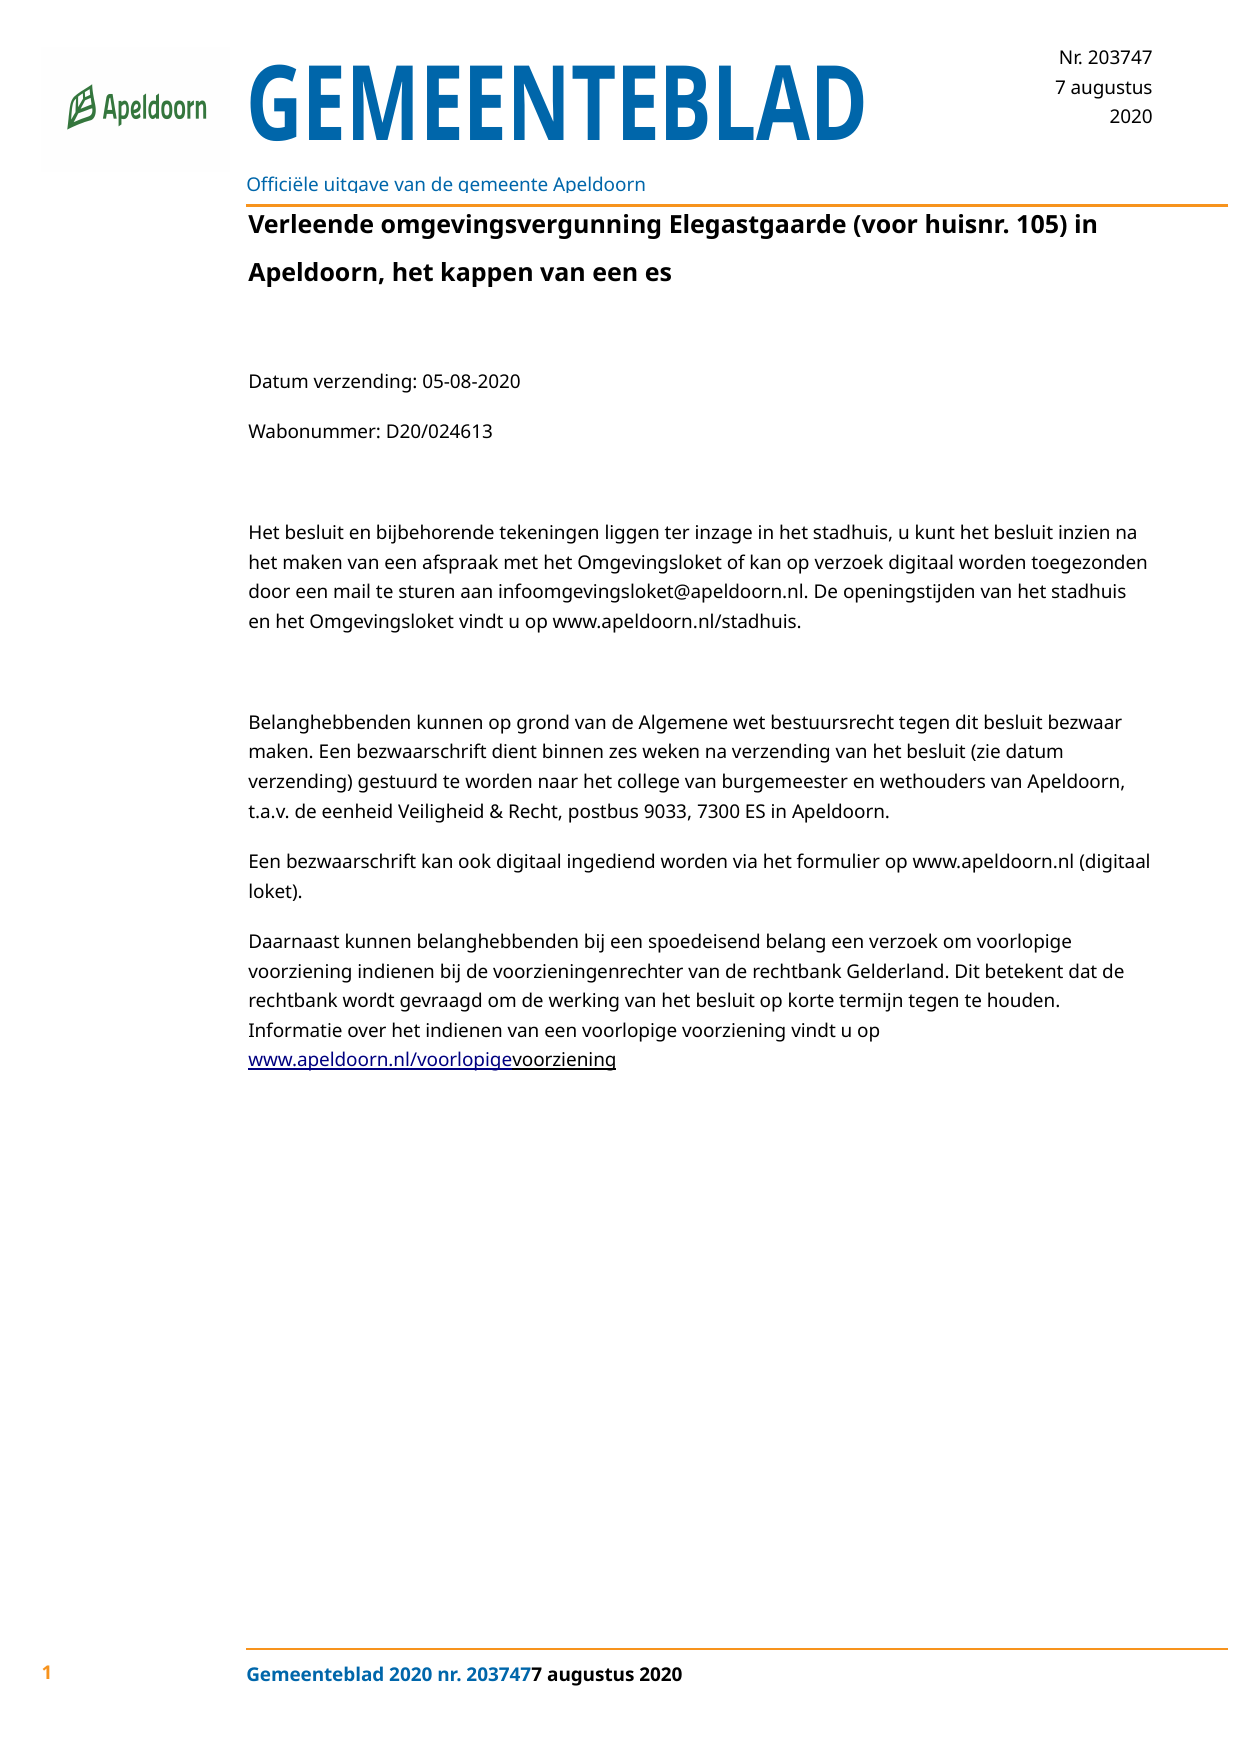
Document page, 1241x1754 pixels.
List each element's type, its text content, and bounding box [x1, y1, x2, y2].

text Datum verzending: 05-08-2020 [248, 368, 1152, 394]
picture [41, 47, 231, 172]
text Wabonummer: D20/024613 [248, 419, 1152, 444]
text Verleende omgevingsvergunning Elegastgaarde (voor huisnr. 105) in Apeldoorn, het kappen van een es [248, 207, 1152, 288]
text Belanghebbenden kunnen op grond van de Algemene wet bestuursrecht tegen dit besluit bezwaar maken. Een bezwaarschrift dient binnen zes weken na verzending van het besluit (zie datum verzending) gestuurd te worden naar het college van burgemeester en wethouders van Apeldoorn, t.a.v. de eenheid Veiligheid & Recht, postbus 9033, 7300 ES in Apeldoorn. [248, 709, 1152, 824]
text Een bezwaarschrift kan ook digitaal ingediend worden via het formulier op www.apeldoorn.nl (digitaal loket). [248, 848, 1152, 904]
text Het besluit en bijbehorende tekeningen liggen ter inzage in het stadhuis, u kunt het besluit inzien na het maken van een afspraak met het Omgevingsloket of kan op verzoek digitaal worden toegezonden door een mail te sturen aan infoomgevingsloket@apeldoorn.nl. De openingstijden van het stadhuis en het Omgevingsloket vindt u op www.apeldoorn.nl/stadhuis. [248, 519, 1152, 634]
text Daarnaast kunnen belanghebbenden bij een spoedeisend belang een verzoek om voorlopige voorziening indienen bij de voorzieningenrechter van de rechtbank Gelderland. Dit betekent dat de rechtbank wordt gevraagd om de werking van het besluit op korte termijn tegen te houden. Informatie over het indienen van een voorlopige voorziening vindt u op www.apeldoorn.nl/voorlopigevoorziening [248, 928, 1152, 1072]
